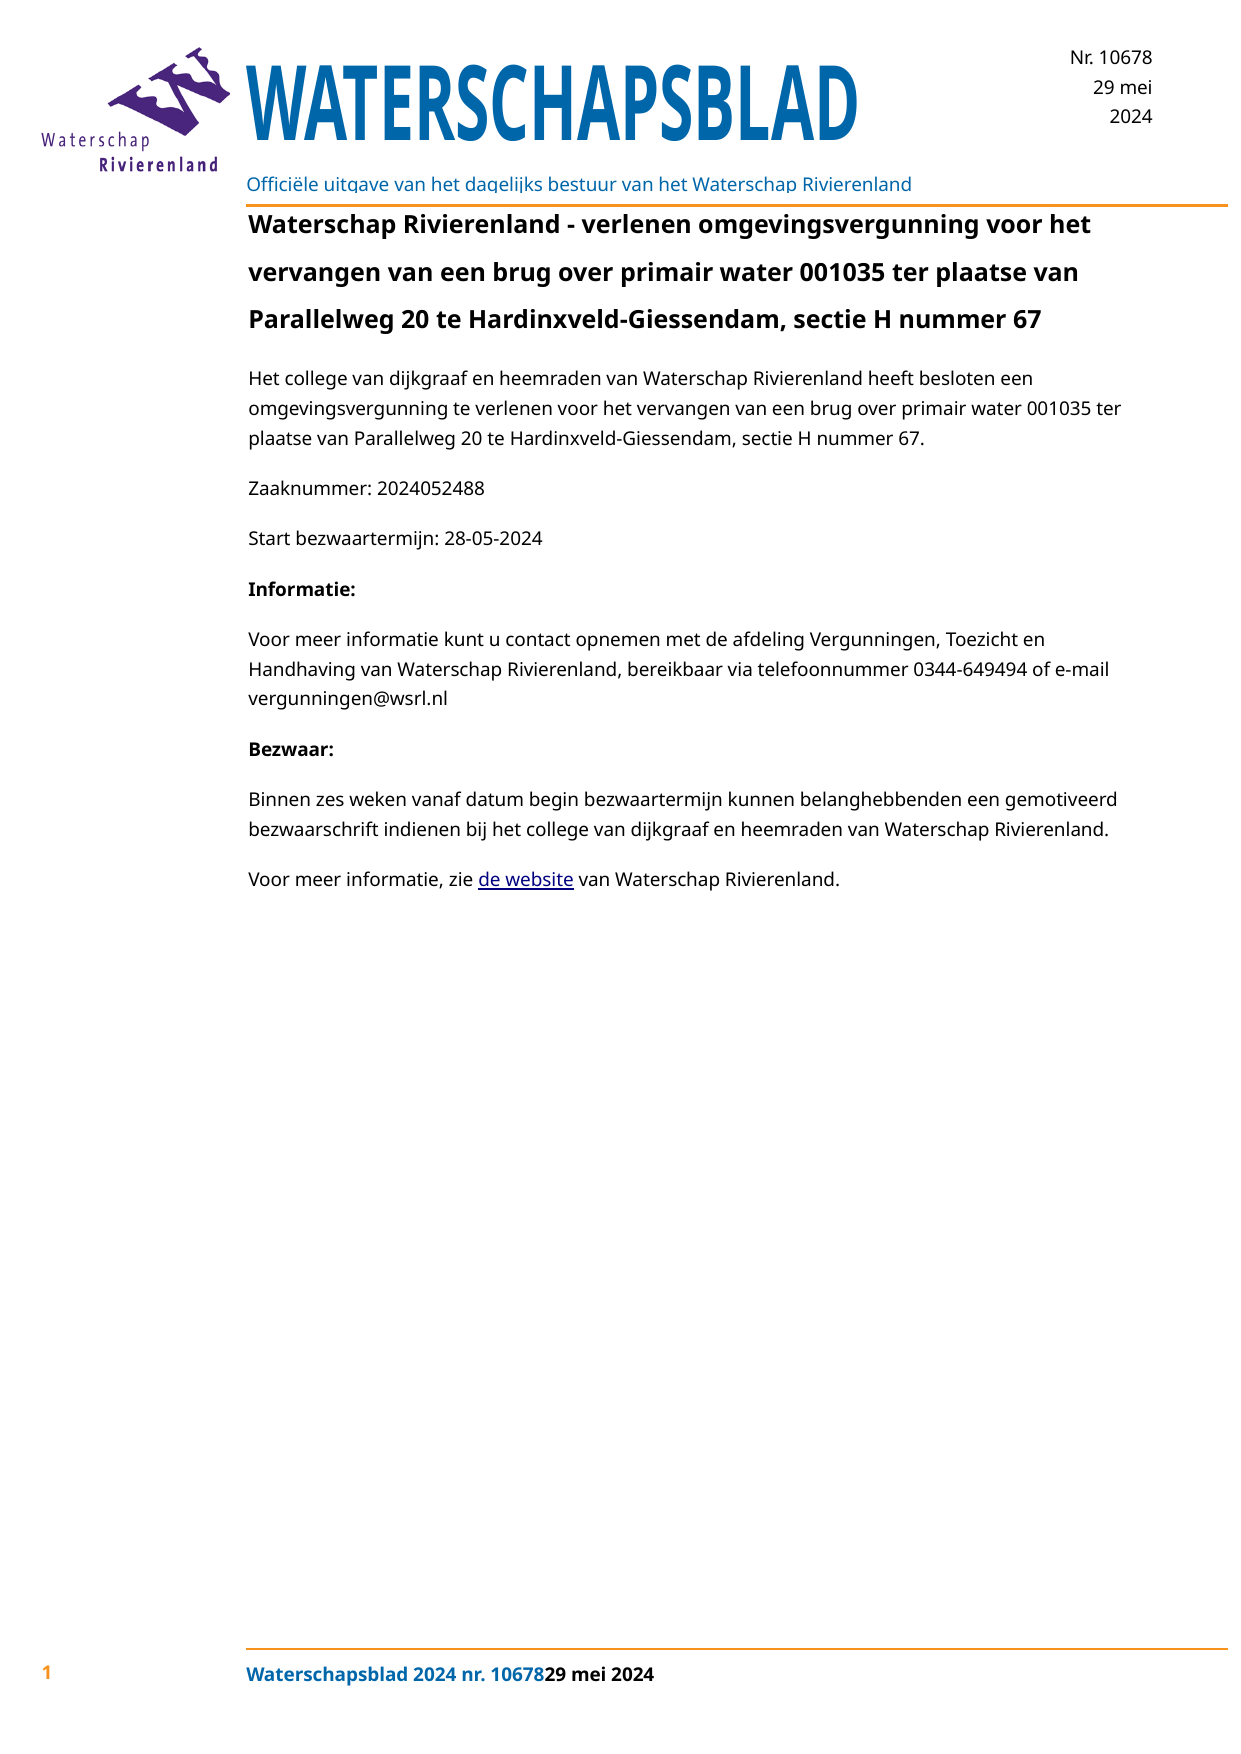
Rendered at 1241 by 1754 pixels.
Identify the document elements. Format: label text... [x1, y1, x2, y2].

text Het college van dijkgraaf en heemraden van Waterschap Rivierenland heeft besloten een omgevingsvergunning te verlenen voor het vervangen van een brug over primair water 001035 ter plaatse van Parallelweg 20 te Hardinxveld-Giessendam, sectie H nummer 67. [248, 366, 1152, 450]
text Start bezwaartermijn: 28-05-2024 [248, 526, 1152, 551]
text Informatie: [248, 576, 1152, 602]
text Binnen zes weken vanaf datum begin bezwaartermijn kunnen belanghebbenden een gemotiveerd bezwaarschrift indienen bij het college van dijkgraaf en heemraden van Waterschap Rivierenland. [248, 786, 1152, 842]
text Zaaknummer: 2024052488 [248, 475, 1152, 501]
text Voor meer informatie, zie de website van Waterschap Rivierenland. [248, 866, 1152, 892]
text Waterschap Rivierenland - verlenen omgevingsvergunning voor het vervangen van een brug over primair water 001035 ter plaatse van Parallelweg 20 te Hardinxveld-Giessendam, sectie H nummer 67 [248, 207, 1152, 336]
text Bezwaar: [248, 736, 1152, 762]
picture [41, 47, 231, 172]
text Voor meer informatie kunt u contact opnemen met de afdeling Vergunningen, Toezicht en Handhaving van Waterschap Rivierenland, bereikbaar via telefoonnummer 0344-649494 of e-mail vergunningen@wsrl.nl [248, 626, 1152, 711]
